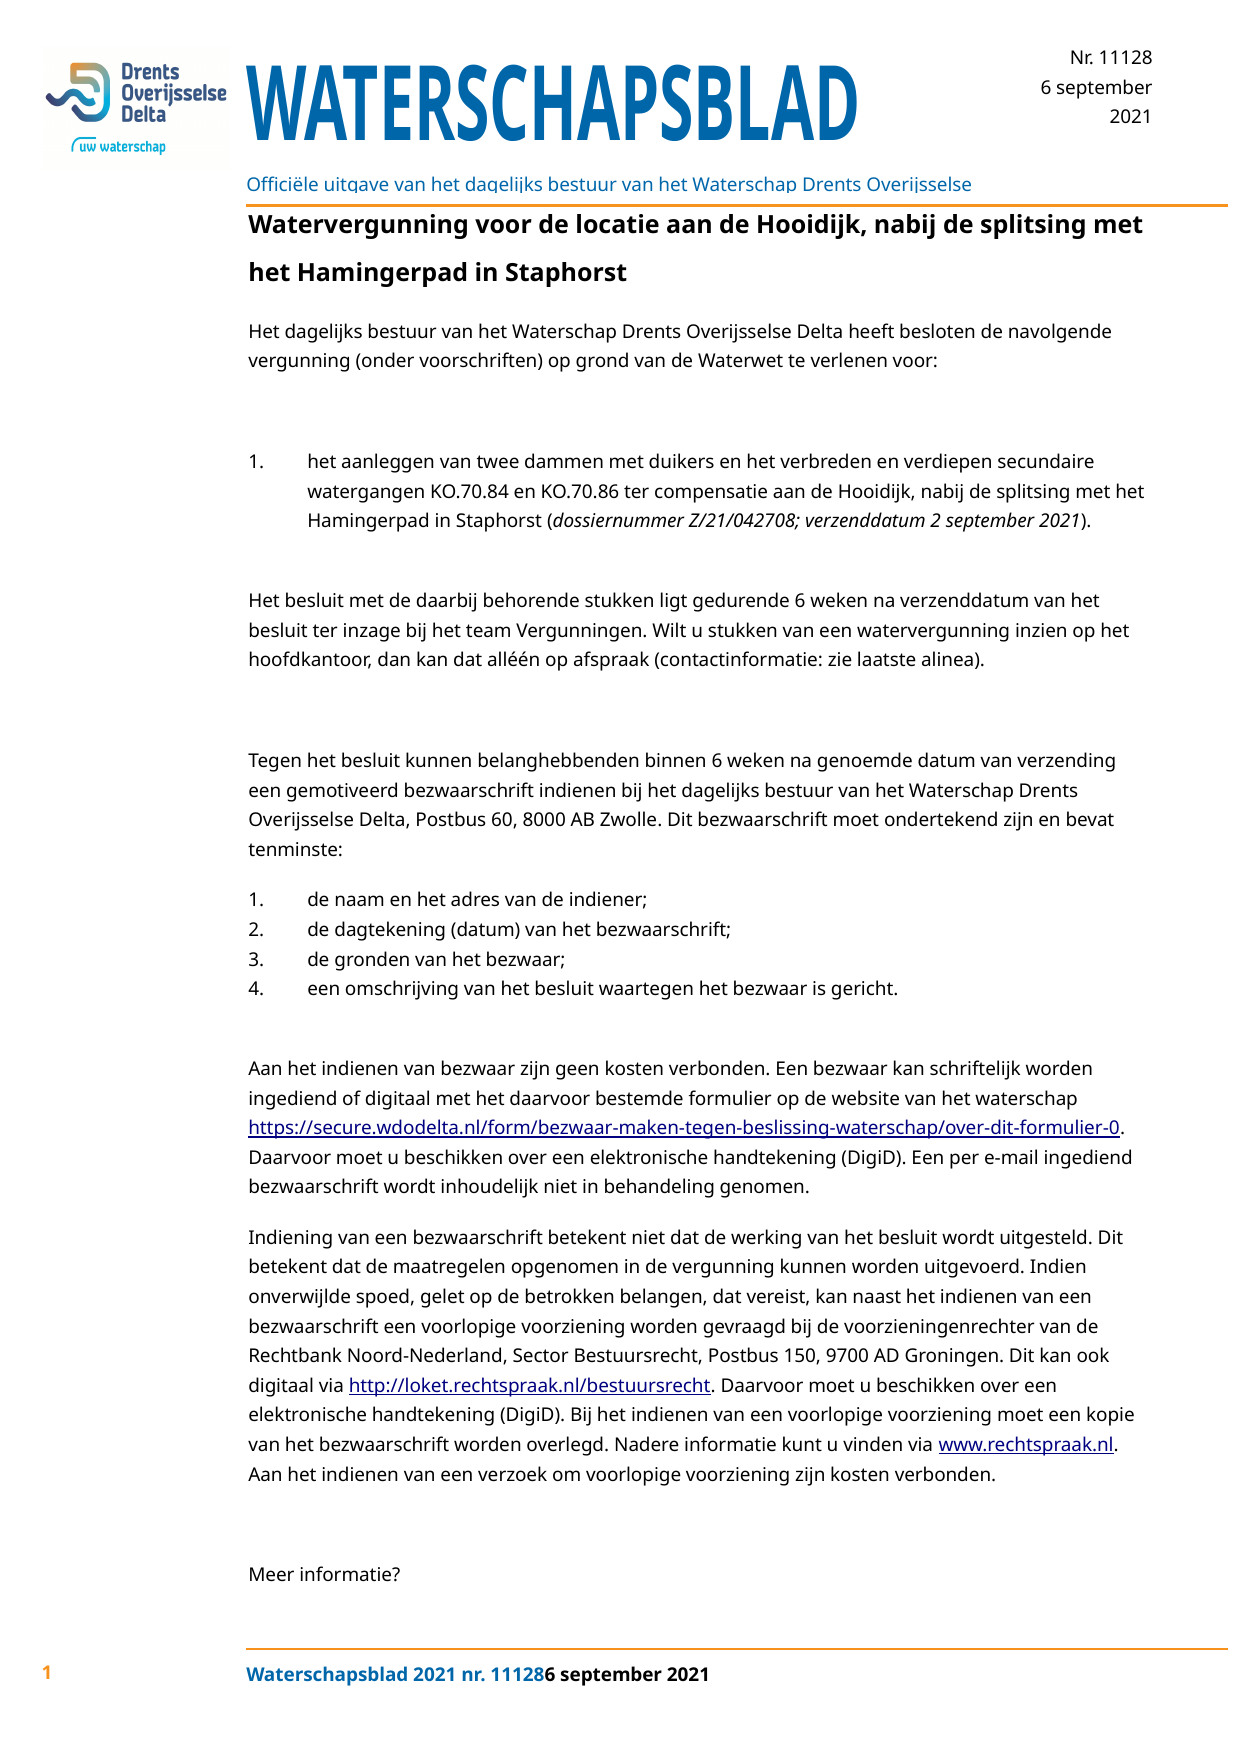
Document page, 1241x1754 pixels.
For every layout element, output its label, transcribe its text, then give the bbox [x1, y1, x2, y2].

text Tegen het besluit kunnen belanghebbenden binnen 6 weken na genoemde datum van verzending een gemotiveerd bezwaarschrift indienen bij het dagelijks bestuur van het Waterschap Drents Overijsselse Delta, Postbus 60, 8000 AB Zwolle. Dit bezwaarschrift moet ondertekend zijn en bevat tenminste: [248, 747, 1152, 862]
list de naam en het adres van de indiener; [248, 887, 1152, 912]
text Het dagelijks bestuur van het Waterschap Drents Overijsselse Delta heeft besloten de navolgende vergunning (onder voorschriften) op grond van de Waterwet te verlenen voor: [248, 318, 1152, 373]
list een omschrijving van het besluit waartegen het bezwaar is gericht. [248, 975, 1152, 1001]
text Indiening van een bezwaarschrift betekent niet dat de werking van het besluit wordt uitgesteld. Dit betekent dat de maatregelen opgenomen in de vergunning kunnen worden uitgevoerd. Indien onverwijlde spoed, gelet op de betrokken belangen, dat vereist, kan naast het indienen van een bezwaarschrift een voorlopige voorziening worden gevraagd bij de voorzieningenrechter van de Rechtbank Noord-Nederland, Sector Bestuursrecht, Postbus 150, 9700 AD Groningen. Dit kan ook digitaal via http://loket.rechtspraak.nl/bestuursrecht. Daarvoor moet u beschikken over een elektronische handtekening (DigiD). Bij het indienen van een voorlopige voorziening moet een kopie van het bezwaarschrift worden overlegd. Nadere informatie kunt u vinden via www.rechtspraak.nl. Aan het indienen van een verzoek om voorlopige voorziening zijn kosten verbonden. [248, 1224, 1152, 1487]
text Meer informatie? [248, 1562, 1152, 1587]
list het aanleggen van twee dammen met duikers en het verbreden en verdiepen secundaire watergangen KO.70.84 en KO.70.86 ter compensatie aan de Hooidijk, nabij de splitsing met het Hamingerpad in Staphorst (dossiernummer Z/21/042708; verzenddatum 2 september 2021). [248, 448, 1152, 533]
text Watervergunning voor de locatie aan de Hooidijk, nabij de splitsing met het Hamingerpad in Staphorst [248, 207, 1152, 288]
text Aan het indienen van bezwaar zijn geen kosten verbonden. Een bezwaar kan schriftelijk worden ingediend of digitaal met het daarvoor bestemde formulier op de website van het waterschap https://secure.wdodelta.nl/form/bezwaar-maken-tegen-beslissing-waterschap/over-dit-formulier-0. Daarvoor moet u beschikken over een elektronische handtekening (DigiD). Een per e-mail ingediend bezwaarschrift wordt inhoudelijk niet in behandeling genomen. [248, 1055, 1152, 1199]
picture [41, 47, 231, 172]
list de dagtekening (datum) van het bezwaarschrift; [248, 916, 1152, 942]
text Het besluit met de daarbij behorende stukken ligt gedurende 6 weken na verzenddatum van het besluit ter inzage bij het team Vergunningen. Wilt u stukken van een watervergunning inzien op het hoofdkantoor, dan kan dat alléén op afspraak (contactinformatie: zie laatste alinea). [248, 587, 1152, 672]
list de gronden van het bezwaar; [248, 946, 1152, 972]
